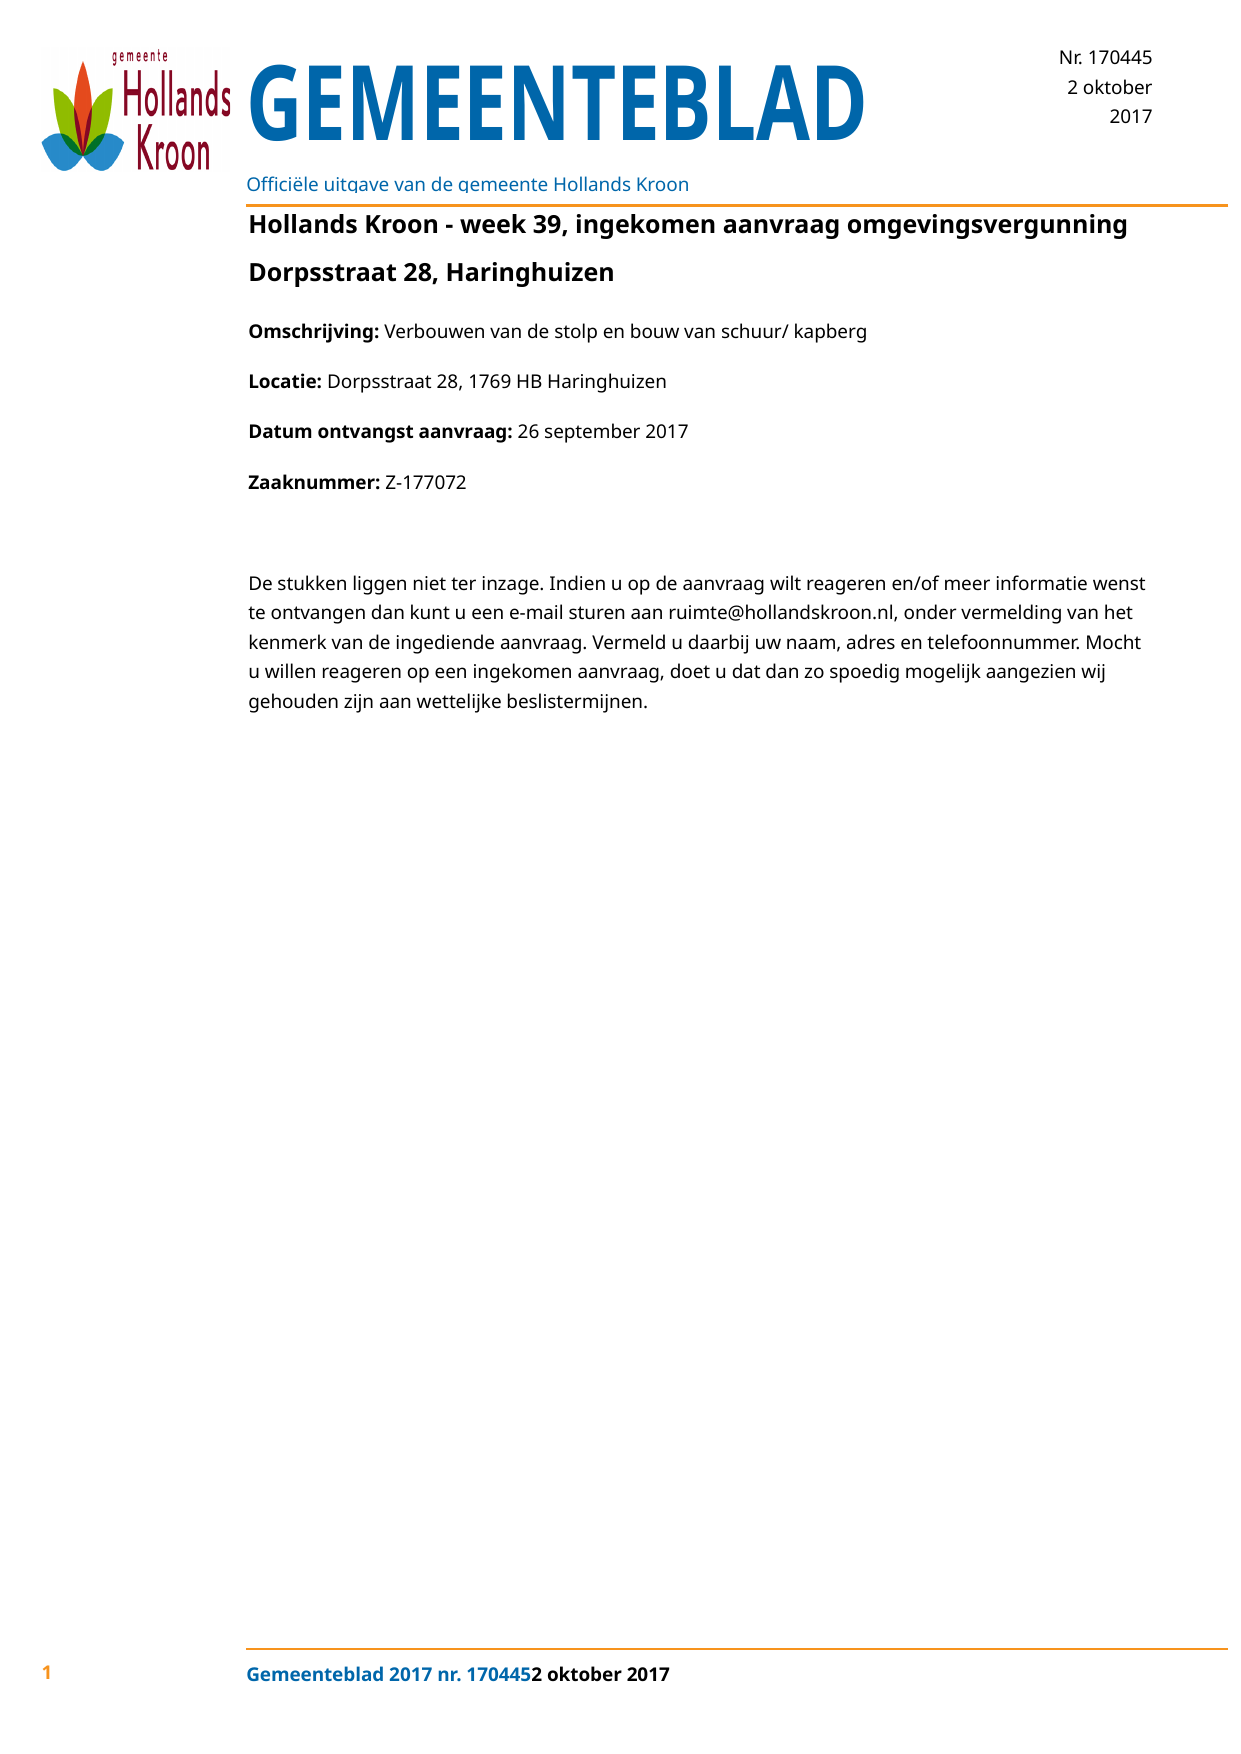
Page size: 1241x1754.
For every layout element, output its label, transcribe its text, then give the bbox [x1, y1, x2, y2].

text De stukken liggen niet ter inzage. Indien u op de aanvraag wilt reageren en/of meer informatie wenst te ontvangen dan kunt u een e-mail sturen aan ruimte@hollandskroon.nl, onder vermelding van het kenmerk van de ingediende aanvraag. Vermeld u daarbij uw naam, adres en telefoonnummer. Mocht u willen reageren op een ingekomen aanvraag, doet u dat dan zo spoedig mogelijk aangezien wij gehouden zijn aan wettelijke beslistermijnen. [248, 570, 1152, 714]
text Hollands Kroon - week 39, ingekomen aanvraag omgevingsvergunning Dorpsstraat 28, Haringhuizen [248, 207, 1152, 288]
text Omschrijving: Verbouwen van de stolp en bouw van schuur/ kapberg [248, 318, 1152, 344]
text Locatie: Dorpsstraat 28, 1769 HB Haringhuizen [248, 368, 1152, 394]
text Datum ontvangst aanvraag: 26 september 2017 [248, 419, 1152, 444]
text Zaaknummer: Z-177072 [248, 469, 1152, 495]
picture [41, 47, 231, 172]
